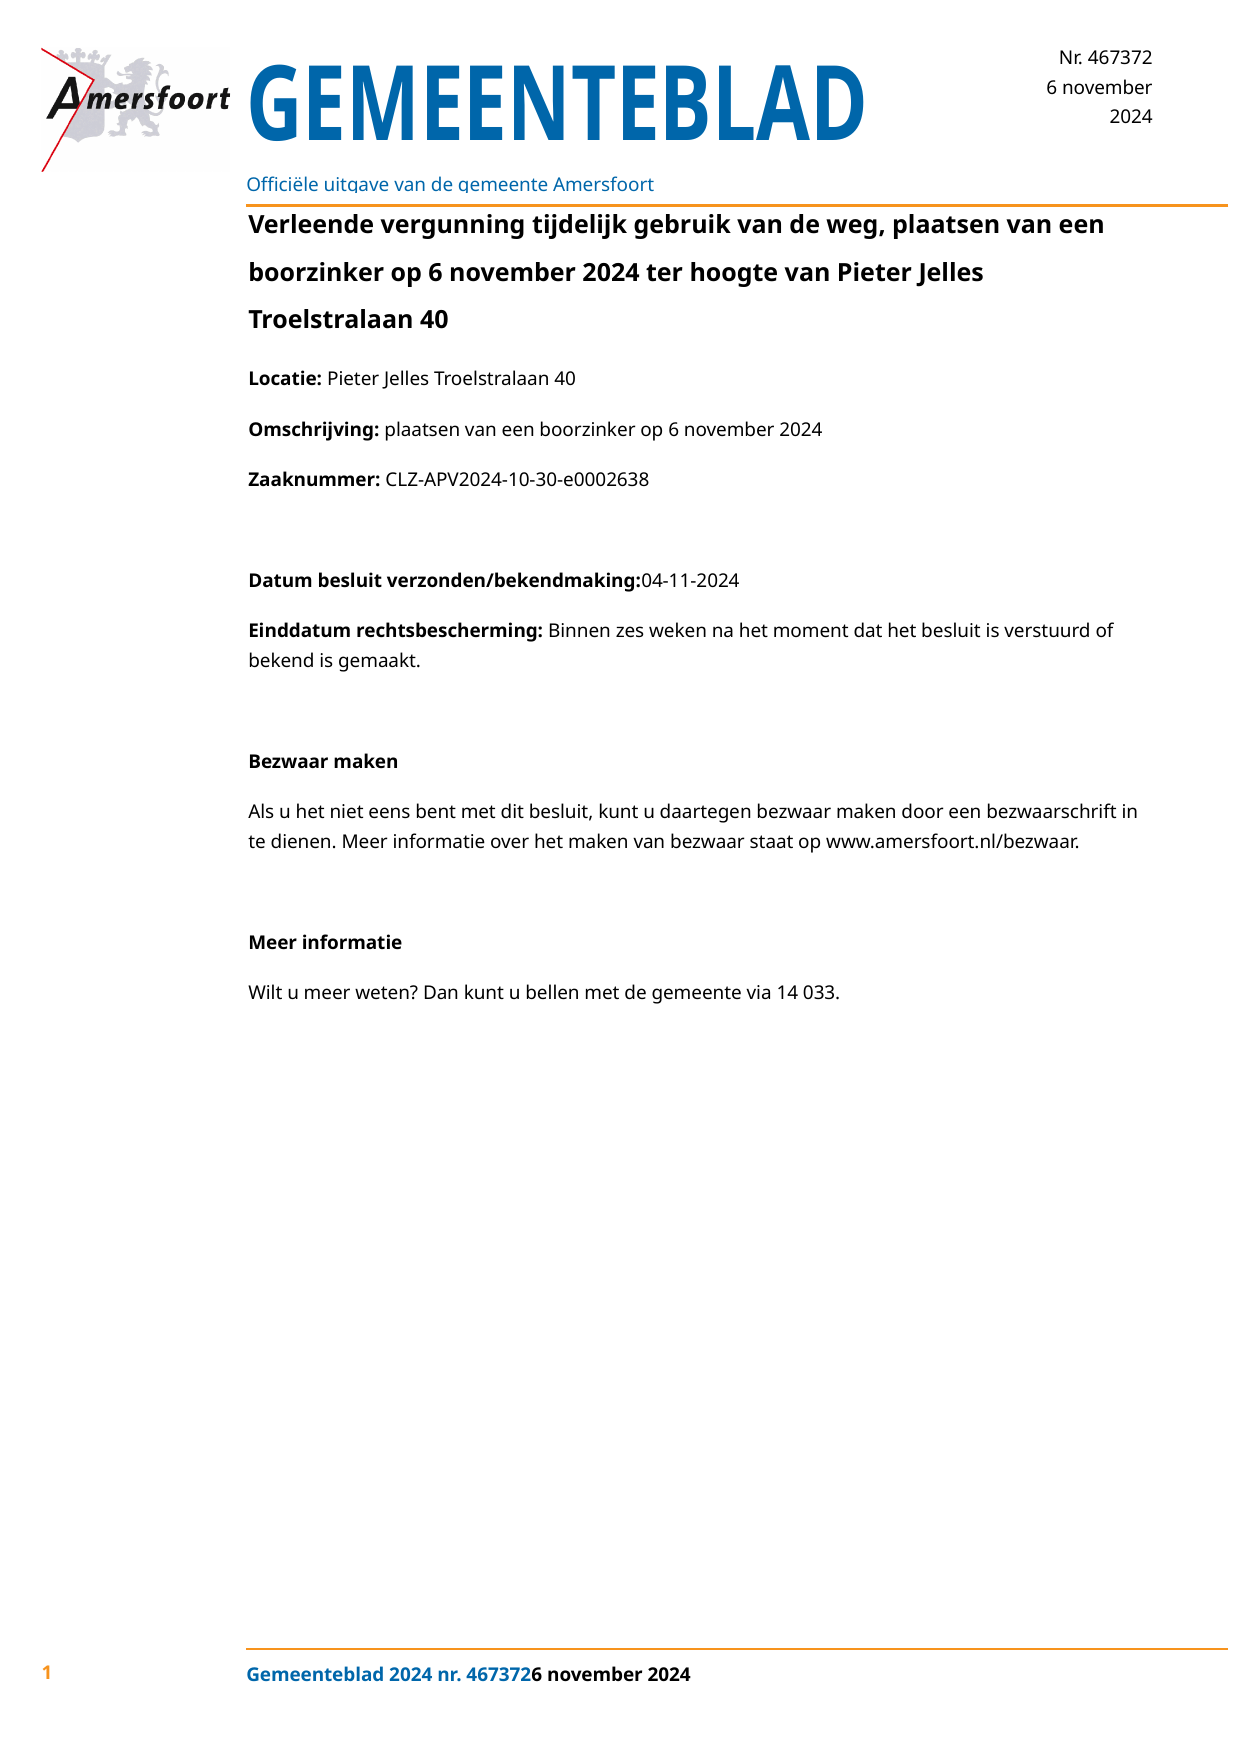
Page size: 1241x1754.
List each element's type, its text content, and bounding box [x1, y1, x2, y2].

text Bezwaar maken [248, 748, 1152, 774]
text Verleende vergunning tijdelijk gebruik van de weg, plaatsen van een boorzinker op 6 november 2024 ter hoogte van Pieter Jelles Troelstralaan 40 [248, 207, 1152, 336]
text Meer informatie [248, 929, 1152, 954]
text Als u het niet eens bent met dit besluit, kunt u daartegen bezwaar maken door een bezwaarschrift in te dienen. Meer informatie over het maken van bezwaar staat op www.amersfoort.nl/bezwaar. [248, 798, 1152, 854]
picture [41, 47, 231, 172]
text Omschrijving: plaatsen van een boorzinker op 6 november 2024 [248, 416, 1152, 442]
text Datum besluit verzonden/bekendmaking:04-11-2024 [248, 567, 1152, 593]
text Locatie: Pieter Jelles Troelstralaan 40 [248, 366, 1152, 391]
text Zaaknummer: CLZ-APV2024-10-30-e0002638 [248, 466, 1152, 492]
text Wilt u meer weten? Dan kunt u bellen met de gemeente via 14 033. [248, 979, 1152, 1005]
text Einddatum rechtsbescherming: Binnen zes weken na het moment dat het besluit is verstuurd of bekend is gemaakt. [248, 618, 1152, 673]
